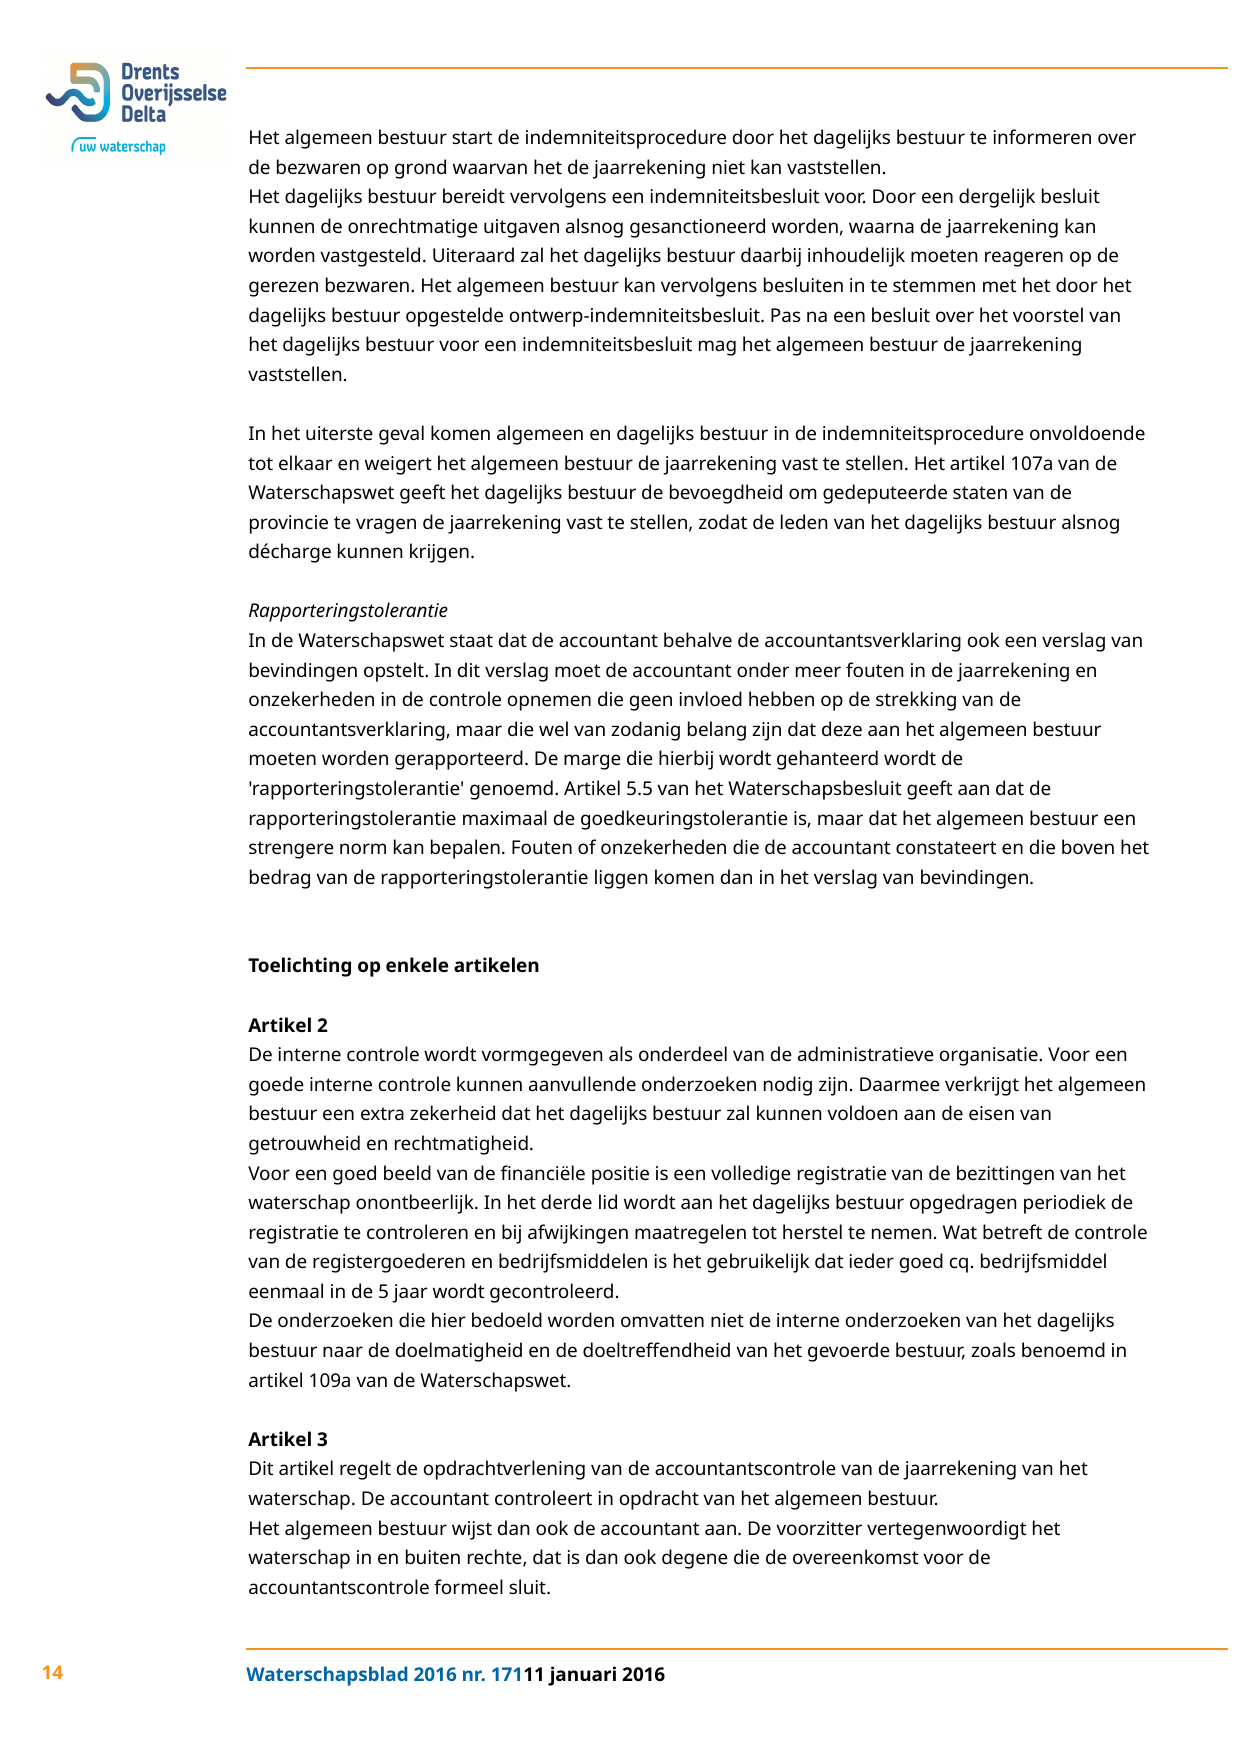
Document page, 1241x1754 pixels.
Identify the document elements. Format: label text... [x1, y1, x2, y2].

text Artikel 2 [248, 1012, 1152, 1038]
text Rapporteringstolerantie [248, 598, 1152, 623]
text Voor een goed beeld van de financiële positie is een volledige registratie van de bezittingen van het waterschap onontbeerlijk. In het derde lid wordt aan het dagelijks bestuur opgedragen periodiek de registratie te controleren en bij afwijkingen maatregelen tot herstel te nemen. Wat betreft de controle van de registergoederen en bedrijfsmiddelen is het gebruikelijk dat ieder goed cq. bedrijfsmiddel eenmaal in de 5 jaar wordt gecontroleerd. [248, 1160, 1152, 1304]
text In de Waterschapswet staat dat de accountant behalve de accountantsverklaring ook een verslag van bevindingen opstelt. In dit verslag moet de accountant onder meer fouten in de jaarrekening en onzekerheden in de controle opnemen die geen invloed hebben op de strekking van de accountantsverklaring, maar die wel van zodanig belang zijn dat deze aan het algemeen bestuur moeten worden gerapporteerd. De marge die hierbij wordt gehanteerd wordt de 'rapporteringstolerantie' genoemd. Artikel 5.5 van het Waterschapsbesluit geeft aan dat de rapporteringstolerantie maximaal de goedkeuringstolerantie is, maar dat het algemeen bestuur een strengere norm kan bepalen. Fouten of onzekerheden die de accountant constateert en die boven het bedrag van de rapporteringstolerantie liggen komen dan in het verslag van bevindingen. [248, 627, 1152, 890]
text Dit artikel regelt de opdrachtverlening van de accountantscontrole van de jaarrekening van het waterschap. De accountant controleert in opdracht van het algemeen bestuur. [248, 1456, 1152, 1511]
text Het algemeen bestuur wijst dan ook de accountant aan. De voorzitter vertegenwoordigt het waterschap in en buiten rechte, dat is dan ook degene die de overeenkomst voor de accountantscontrole formeel sluit. [248, 1515, 1152, 1600]
text De interne controle wordt vormgegeven als onderdeel van de administratieve organisatie. Voor een goede interne controle kunnen aanvullende onderzoeken nodig zijn. Daarmee verkrijgt het algemeen bestuur een extra zekerheid dat het dagelijks bestuur zal kunnen voldoen aan de eisen van getrouwheid en rechtmatigheid. [248, 1041, 1152, 1156]
text Het algemeen bestuur start de indemniteitsprocedure door het dagelijks bestuur te informeren over de bezwaren op grond waarvan het de jaarrekening niet kan vaststellen. [248, 124, 1152, 180]
text In het uiterste geval komen algemeen en dagelijks bestuur in de indemniteitsprocedure onvoldoende tot elkaar en weigert het algemeen bestuur de jaarrekening vast te stellen. Het artikel 107a van de Waterschapswet geeft het dagelijks bestuur de bevoegdheid om gedeputeerde staten van de provincie te vragen de jaarrekening vast te stellen, zodat de leden van het dagelijks bestuur alsnog décharge kunnen krijgen. [248, 420, 1152, 564]
picture [41, 47, 231, 172]
text De onderzoeken die hier bedoeld worden omvatten niet de interne onderzoeken van het dagelijks bestuur naar de doelmatigheid en de doeltreffendheid van het gevoerde bestuur, zoals benoemd in artikel 109a van de Waterschapswet. [248, 1308, 1152, 1393]
text Het dagelijks bestuur bereidt vervolgens een indemniteitsbesluit voor. Door een dergelijk besluit kunnen de onrechtmatige uitgaven alsnog gesanctioneerd worden, waarna de jaarrekening kan worden vastgesteld. Uiteraard zal het dagelijks bestuur daarbij inhoudelijk moeten reageren op de gerezen bezwaren. Het algemeen bestuur kan vervolgens besluiten in te stemmen met het door het dagelijks bestuur opgestelde ontwerp-indemniteitsbesluit. Pas na een besluit over het voorstel van het dagelijks bestuur voor een indemniteitsbesluit mag het algemeen bestuur de jaarrekening vaststellen. [248, 183, 1152, 387]
text Artikel 3 [248, 1426, 1152, 1452]
text Toelichting op enkele artikelen [248, 953, 1152, 978]
